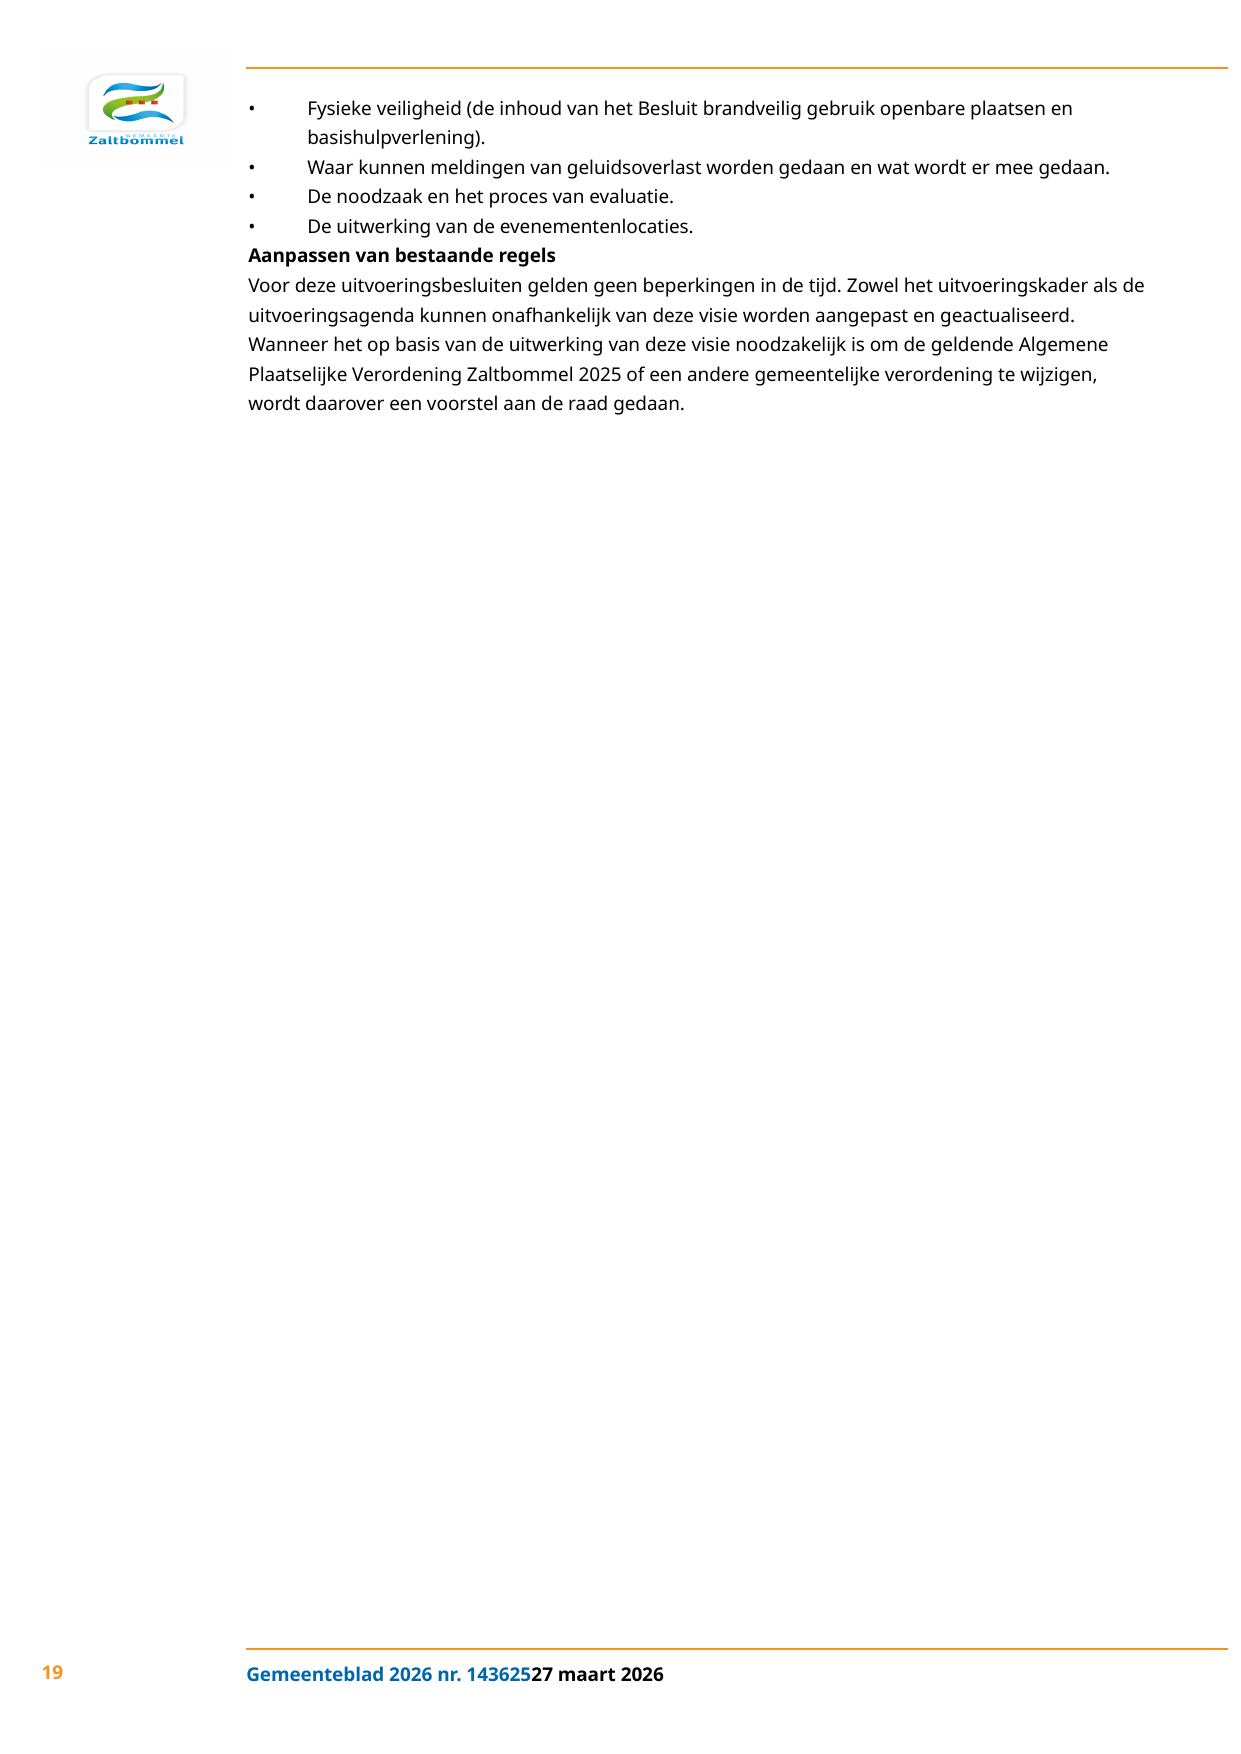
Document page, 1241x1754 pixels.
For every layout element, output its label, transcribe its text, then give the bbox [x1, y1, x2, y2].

list De uitwerking van de evenementenlocaties. [248, 213, 1152, 239]
list Waar kunnen meldingen van geluidsoverlast worden gedaan en wat wordt er mee gedaan. [248, 154, 1152, 180]
text Voor deze uitvoeringsbesluiten gelden geen beperkingen in de tijd. Zowel het uitvoeringskader als de uitvoeringsagenda kunnen onafhankelijk van deze visie worden aangepast en geactualiseerd. [248, 272, 1152, 328]
list Fysieke veiligheid (de inhoud van het Besluit brandveilig gebruik openbare plaatsen en basishulpverlening). [248, 95, 1152, 150]
text Aanpassen van bestaande regels [248, 243, 1152, 268]
text Wanneer het op basis van de uitwerking van deze visie noodzakelijk is om de geldende Algemene Plaatselijke Verordening Zaltbommel 2025 of een andere gemeentelijke verordening te wijzigen, wordt daarover een voorstel aan de raad gedaan. [248, 331, 1152, 416]
picture [41, 47, 231, 172]
list De noodzaak en het proces van evaluatie. [248, 183, 1152, 209]
